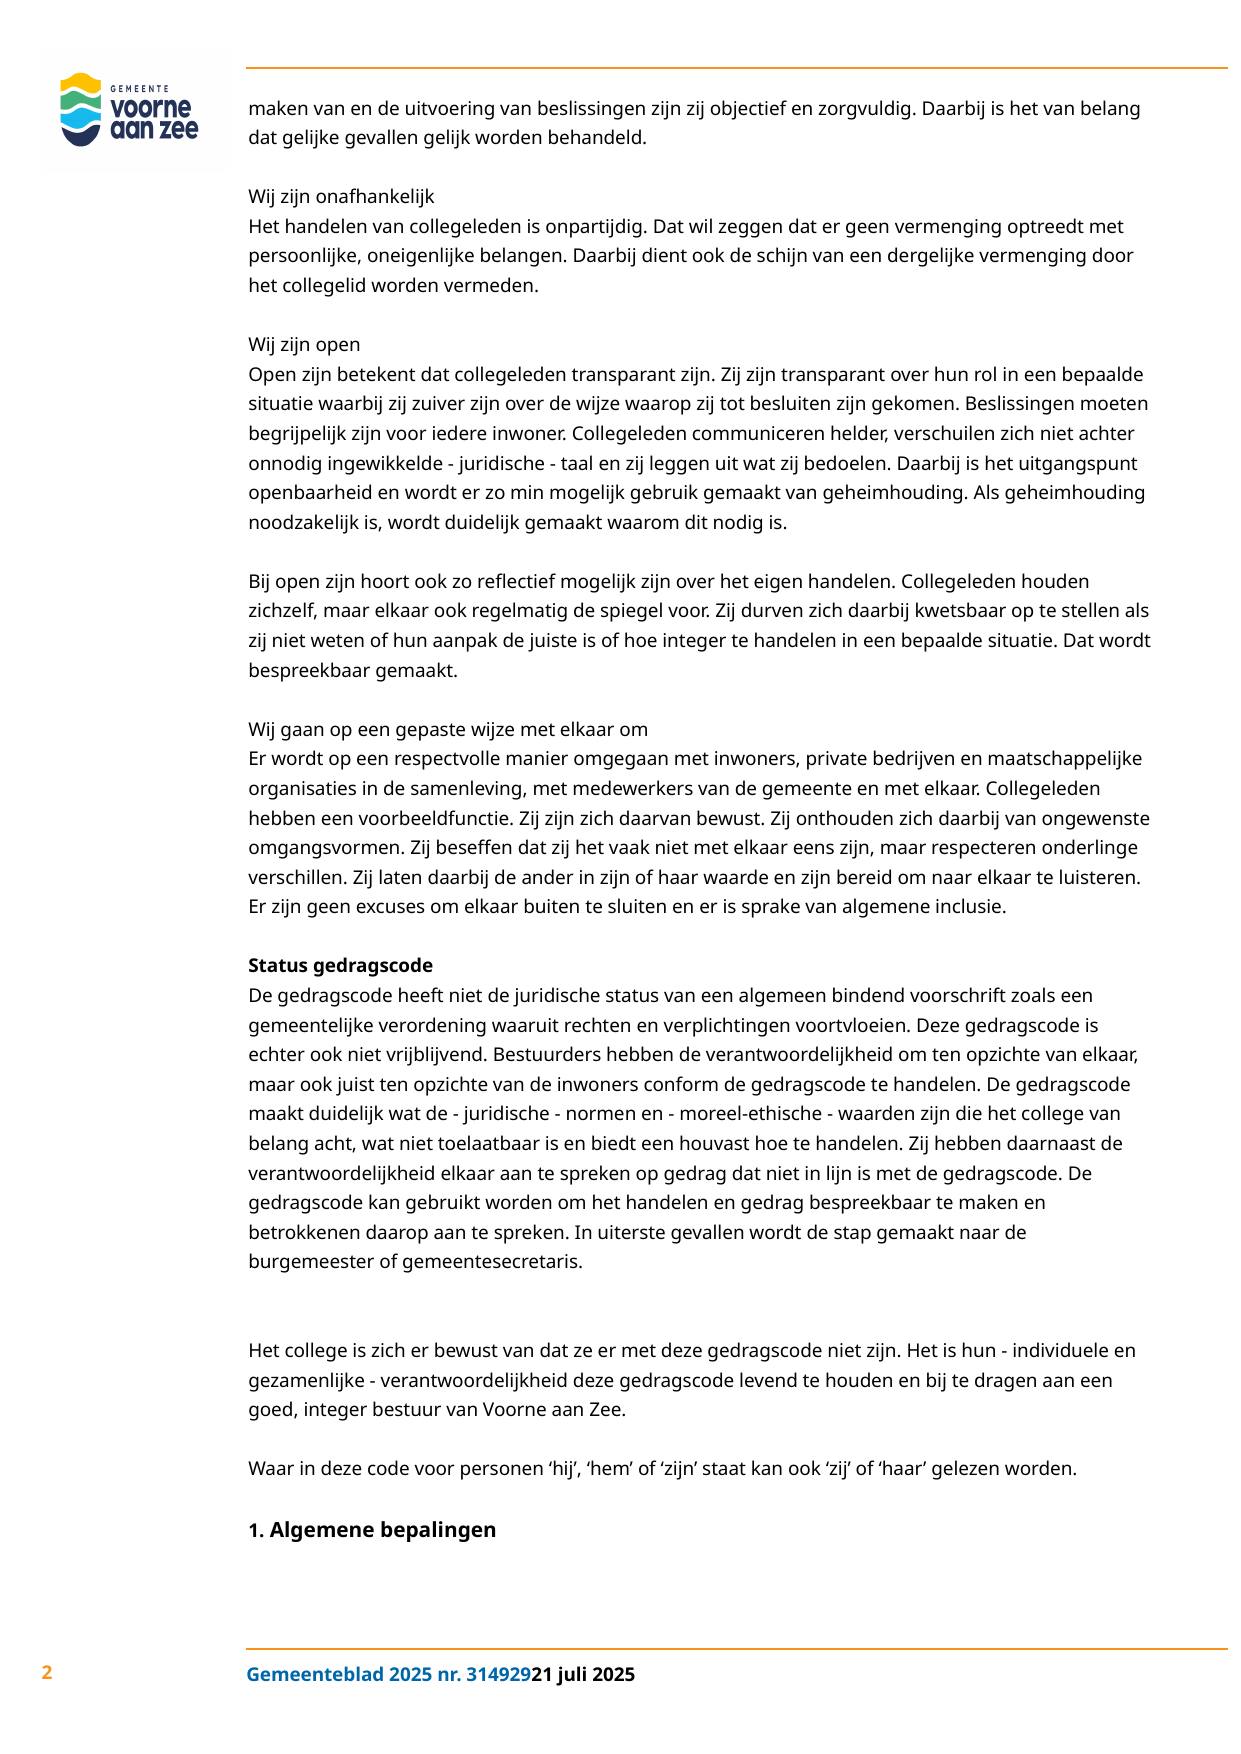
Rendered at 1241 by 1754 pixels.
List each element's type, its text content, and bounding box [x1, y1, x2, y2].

text Er wordt op een respectvolle manier omgegaan met inwoners, private bedrijven en maatschappelijke organisaties in de samenleving, met medewerkers van de gemeente en met elkaar. Collegeleden hebben een voorbeeldfunctie. Zij zijn zich daarvan bewust. Zij onthouden zich daarbij van ongewenste omgangsvormen. Zij beseffen dat zij het vaak niet met elkaar eens zijn, maar respecteren onderlinge verschillen. Zij laten daarbij de ander in zijn of haar waarde en zijn bereid om naar elkaar te luisteren. Er zijn geen excuses om elkaar buiten te sluiten en er is sprake van algemene inclusie. [248, 746, 1152, 919]
text Bij open zijn hoort ook zo reflectief mogelijk zijn over het eigen handelen. Collegeleden houden zichzelf, maar elkaar ook regelmatig de spiegel voor. Zij durven zich daarbij kwetsbaar op te stellen als zij niet weten of hun aanpak de juiste is of hoe integer te handelen in een bepaalde situatie. Dat wordt bespreekbaar gemaakt. [248, 568, 1152, 683]
text maken van en de uitvoering van beslissingen zijn zij objectief en zorgvuldig. Daarbij is het van belang dat gelijke gevallen gelijk worden behandeld. [248, 95, 1152, 150]
text Status gedragscode [248, 953, 1152, 978]
text Waar in deze code voor personen ‘hij’, ‘hem’ of ‘zijn’ staat kan ook ‘zij’ of ‘haar’ gelezen worden. [248, 1456, 1152, 1481]
text 1. Algemene bepalingen [248, 1515, 1152, 1543]
picture [41, 47, 231, 172]
text De gedragscode heeft niet de juridische status van een algemeen bindend voorschrift zoals een gemeentelijke verordening waaruit rechten en verplichtingen voortvloeien. Deze gedragscode is echter ook niet vrijblijvend. Bestuurders hebben de verantwoordelijkheid om ten opzichte van elkaar, maar ook juist ten opzichte van de inwoners conform de gedragscode te handelen. De gedragscode maakt duidelijk wat de - juridische - normen en - moreel-ethische - waarden zijn die het college van belang acht, wat niet toelaatbaar is en biedt een houvast hoe te handelen. Zij hebben daarnaast de verantwoordelijkheid elkaar aan te spreken op gedrag dat niet in lijn is met de gedragscode. De gedragscode kan gebruikt worden om het handelen en gedrag bespreekbaar te maken en betrokkenen daarop aan te spreken. In uiterste gevallen wordt de stap gemaakt naar de burgemeester of gemeentesecretaris. [248, 982, 1152, 1274]
text Wij gaan op een gepaste wijze met elkaar om [248, 716, 1152, 742]
text Open zijn betekent dat collegeleden transparant zijn. Zij zijn transparant over hun rol in een bepaalde situatie waarbij zij zuiver zijn over de wijze waarop zij tot besluiten zijn gekomen. Beslissingen moeten begrijpelijk zijn voor iedere inwoner. Collegeleden communiceren helder, verschuilen zich niet achter onnodig ingewikkelde - juridische - taal en zij leggen uit wat zij bedoelen. Daarbij is het uitgangspunt openbaarheid en wordt er zo min mogelijk gebruik gemaakt van geheimhouding. Als geheimhouding noodzakelijk is, wordt duidelijk gemaakt waarom dit nodig is. [248, 361, 1152, 535]
text Wij zijn onafhankelijk [248, 183, 1152, 209]
text Het college is zich er bewust van dat ze er met deze gedragscode niet zijn. Het is hun - individuele en gezamenlijke - verantwoordelijkheid deze gedragscode levend te houden en bij te dragen aan een goed, integer bestuur van Voorne aan Zee. [248, 1337, 1152, 1422]
text Het handelen van collegeleden is onpartijdig. Dat wil zeggen dat er geen vermenging optreedt met persoonlijke, oneigenlijke belangen. Daarbij dient ook de schijn van een dergelijke vermenging door het collegelid worden vermeden. [248, 213, 1152, 298]
text Wij zijn open [248, 331, 1152, 357]
